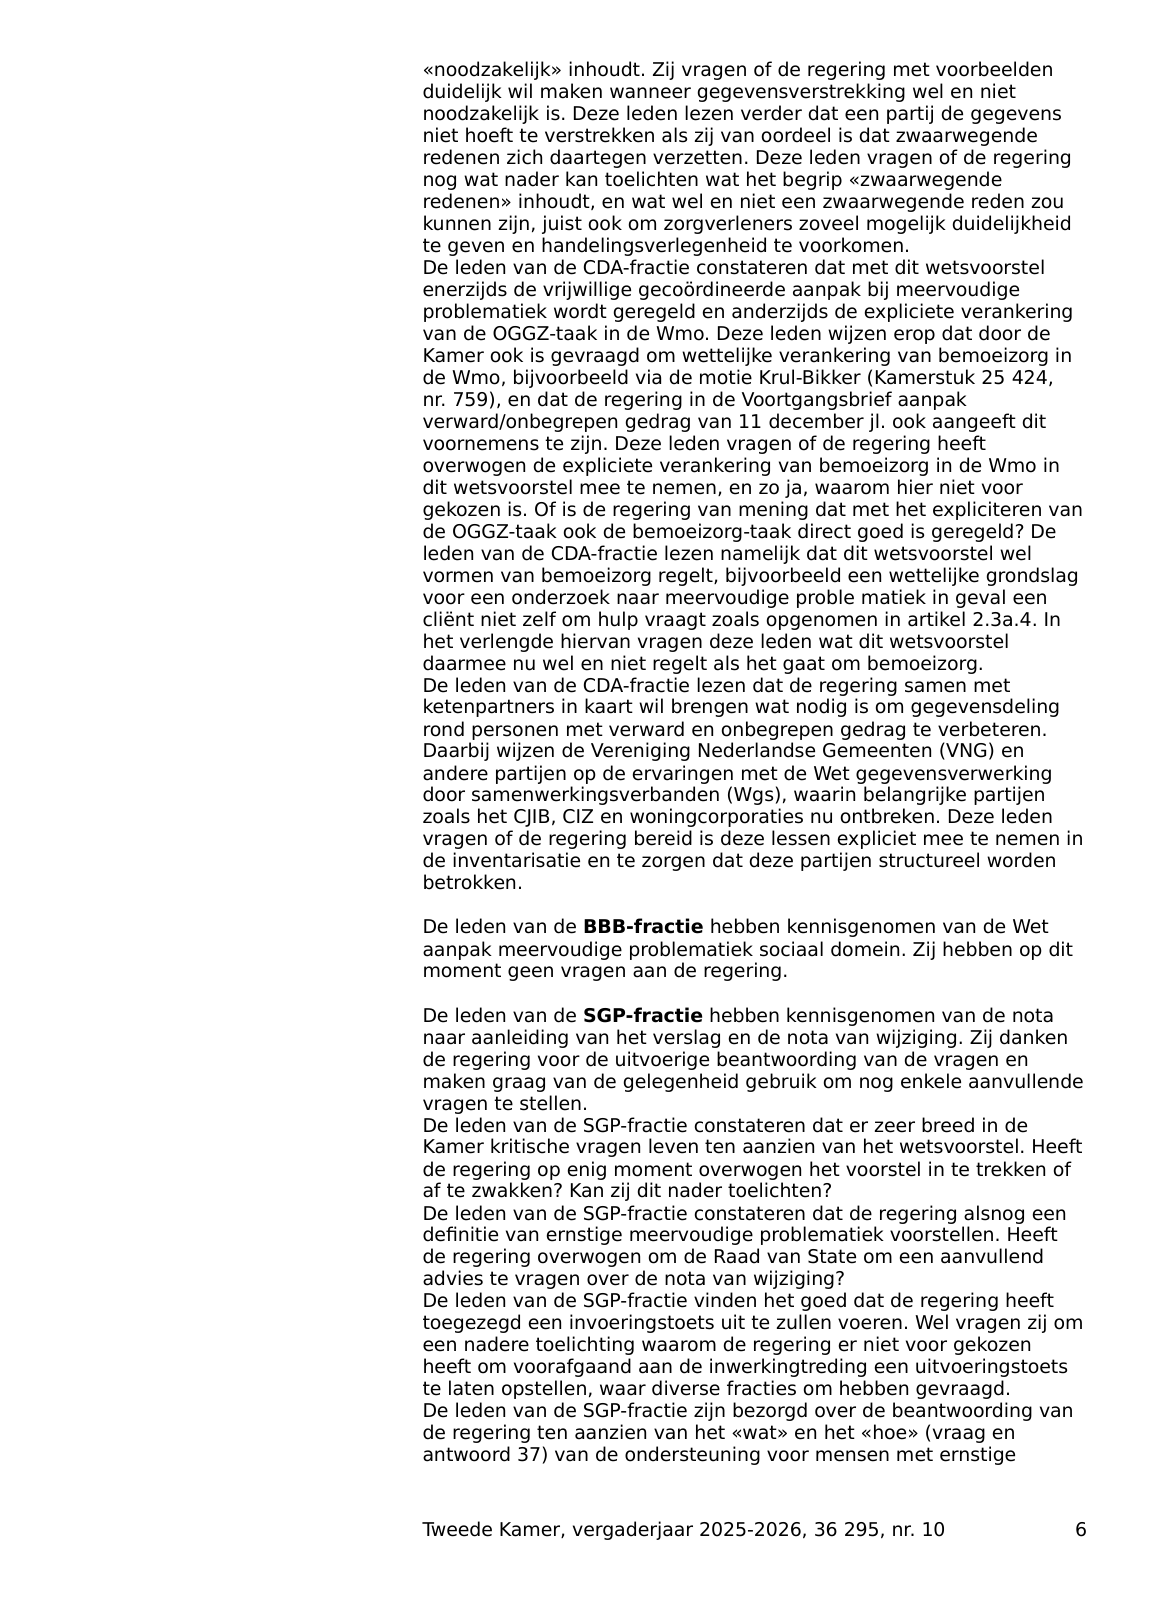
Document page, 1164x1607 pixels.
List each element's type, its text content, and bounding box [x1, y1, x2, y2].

text De leden van de SGP-fractie vinden het goed dat de regering heeft toegezegd een invoeringstoets uit te zullen voeren. Wel vragen zij om een nadere toelichting waarom de regering er niet voor gekozen heeft om voorafgaand aan de inwerkingtreding een uitvoeringstoets te laten opstellen, waar diverse fracties om hebben gevraagd. [422, 1290, 1087, 1400]
text De leden van de SGP-fractie constateren dat de regering alsnog een definitie van ernstige meervoudige problematiek voorstellen. Heeft de regering overwogen om de Raad van State om een aanvullend advies te vragen over de nota van wijziging? [422, 1202, 1087, 1290]
text De leden van de SGP-fractie zijn bezorgd over de beantwoording van de regering ten aanzien van het «wat» en het «hoe» (vraag en antwoord 37) van de ondersteuning voor mensen met ernstige [422, 1400, 1087, 1466]
text «noodzakelijk» inhoudt. Zij vragen of de regering met voorbeelden duidelijk wil maken wanneer gegevensverstrekking wel en niet noodzakelijk is. Deze leden lezen verder dat een partij de gegevens niet hoeft te verstrekken als zij van oordeel is dat zwaarwegende redenen zich daartegen verzetten. Deze leden vragen of de regering nog wat nader kan toelichten wat het begrip «zwaarwegende redenen» inhoudt, en wat wel en niet een zwaarwegende reden zou kunnen zijn, juist ook om zorgverleners zoveel mogelijk duidelijkheid te geven en handelingsverlegenheid te voorkomen. [422, 59, 1087, 257]
text De leden van de CDA-fractie constateren dat met dit wetsvoorstel enerzijds de vrijwillige gecoördineerde aanpak bij meervoudige problematiek wordt geregeld en anderzijds de expliciete verankering van de OGGZ-taak in de Wmo. Deze leden wijzen erop dat door de Kamer ook is gevraagd om wettelijke verankering van bemoeizorg in de Wmo, bijvoorbeeld via de motie Krul-Bikker (Kamerstuk 25 424, nr. 759), en dat de regering in de Voortgangsbrief aanpak verward/onbegrepen gedrag van 11 december jl. ook aangeeft dit voornemens te zijn. Deze leden vragen of de regering heeft overwogen de expliciete verankering van bemoeizorg in de Wmo in dit wetsvoorstel mee te nemen, en zo ja, waarom hier niet voor gekozen is. Of is de regering van mening dat met het expliciteren van de OGGZ-taak ook de bemoeizorg-taak direct goed is geregeld? De leden van de CDA-fractie lezen namelijk dat dit wetsvoorstel wel vormen van bemoeizorg regelt, bijvoorbeeld een wettelijke grondslag voor een onderzoek naar meervoudige proble matiek in geval een cliënt niet zelf om hulp vraagt zoals opgenomen in artikel 2.3a.4. In het verlengde hiervan vragen deze leden wat dit wetsvoorstel daarmee nu wel en niet regelt als het gaat om bemoeizorg. [422, 257, 1087, 674]
text De leden van de BBB-fractie hebben kennisgenomen van de Wet aanpak meervoudige problematiek sociaal domein. Zij hebben op dit moment geen vragen aan de regering. [422, 916, 1087, 982]
text De leden van de CDA-fractie lezen dat de regering samen met ketenpartners in kaart wil brengen wat nodig is om gegevensdeling rond personen met verward en onbegrepen gedrag te verbeteren. Daarbij wijzen de Vereniging Nederlandse Gemeenten (VNG) en andere partijen op de ervaringen met de Wet gegevensverwerking door samenwerkingsverbanden (Wgs), waarin belangrijke partijen zoals het CJIB, CIZ en woningcorporaties nu ontbreken. Deze leden vragen of de regering bereid is deze lessen expliciet mee te nemen in de inventarisatie en te zorgen dat deze partijen structureel worden betrokken. [422, 674, 1087, 894]
text De leden van de SGP-fractie constateren dat er zeer breed in de Kamer kritische vragen leven ten aanzien van het wetsvoorstel. Heeft de regering op enig moment overwogen het voorstel in te trekken of af te zwakken? Kan zij dit nader toelichten? [422, 1114, 1087, 1202]
text De leden van de SGP-fractie hebben kennisgenomen van de nota naar aanleiding van het verslag en de nota van wijziging. Zij danken de regering voor de uitvoerige beantwoording van de vragen en maken graag van de gelegenheid gebruik om nog enkele aanvullende vragen te stellen. [422, 1004, 1087, 1114]
